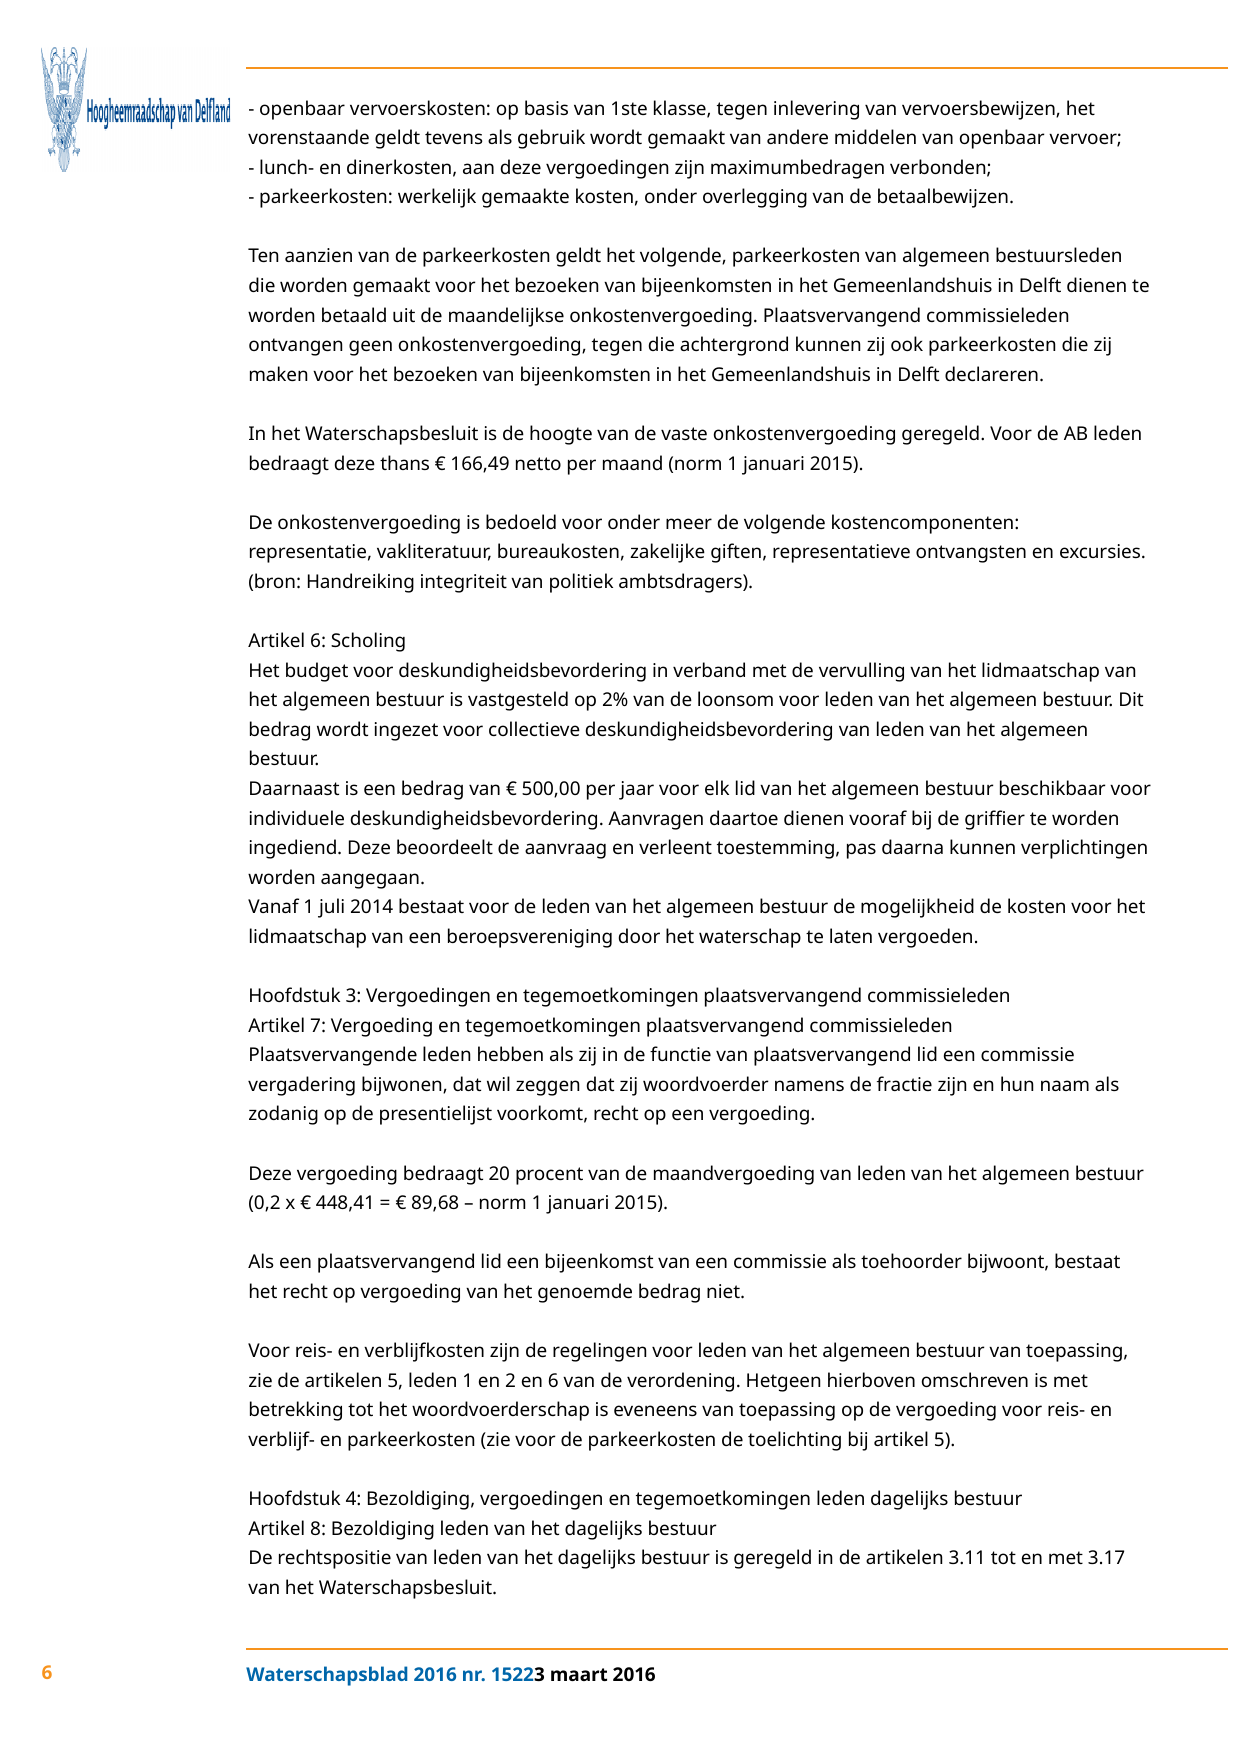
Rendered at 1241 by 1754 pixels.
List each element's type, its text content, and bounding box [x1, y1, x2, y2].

text Artikel 6: Scholing [248, 627, 1152, 653]
text Artikel 7: Vergoeding en tegemoetkomingen plaatsvervangend commissieleden [248, 1012, 1152, 1038]
text Als een plaatsvervangend lid een bijeenkomst van een commissie als toehoorder bijwoont, bestaat het recht op vergoeding van het genoemde bedrag niet. [248, 1248, 1152, 1304]
text De rechtspositie van leden van het dagelijks bestuur is geregeld in de artikelen 3.11 tot en met 3.17 van het Waterschapsbesluit. [248, 1544, 1152, 1600]
text Voor reis- en verblijfkosten zijn de regelingen voor leden van het algemeen bestuur van toepassing, zie de artikelen 5, leden 1 en 2 en 6 van de verordening. Hetgeen hierboven omschreven is met betrekking tot het woordvoerderschap is eveneens van toepassing op de vergoeding voor reis- en verblijf- en parkeerkosten (zie voor de parkeerkosten de toelichting bij artikel 5). [248, 1337, 1152, 1452]
text Plaatsvervangende leden hebben als zij in de functie van plaatsvervangend lid een commissie vergadering bijwonen, dat wil zeggen dat zij woordvoerder namens de fractie zijn en hun naam als zodanig op de presentielijst voorkomt, recht op een vergoeding. [248, 1041, 1152, 1126]
text Hoofdstuk 3: Vergoedingen en tegemoetkomingen plaatsvervangend commissieleden [248, 982, 1152, 1008]
text Daarnaast is een bedrag van € 500,00 per jaar voor elk lid van het algemeen bestuur beschikbaar voor individuele deskundigheidsbevordering. Aanvragen daartoe dienen vooraf bij de griffier te worden ingediend. Deze beoordeelt de aanvraag en verleent toestemming, pas daarna kunnen verplichtingen worden aangegaan. [248, 775, 1152, 890]
text - lunch- en dinerkosten, aan deze vergoedingen zijn maximumbedragen verbonden; [248, 154, 1152, 180]
text Artikel 8: Bezoldiging leden van het dagelijks bestuur [248, 1515, 1152, 1541]
text - openbaar vervoerskosten: op basis van 1ste klasse, tegen inlevering van vervoersbewijzen, het vorenstaande geldt tevens als gebruik wordt gemaakt van andere middelen van openbaar vervoer; [248, 95, 1152, 150]
text - parkeerkosten: werkelijk gemaakte kosten, onder overlegging van de betaalbewijzen. [248, 183, 1152, 209]
text representatie, vakliteratuur, bureaukosten, zakelijke giften, representatieve ontvangsten en excursies. (bron: Handreiking integriteit van politiek ambtsdragers). [248, 538, 1152, 594]
text Hoofdstuk 4: Bezoldiging, vergoedingen en tegemoetkomingen leden dagelijks bestuur [248, 1485, 1152, 1511]
text Het budget voor deskundigheidsbevordering in verband met de vervulling van het lidmaatschap van het algemeen bestuur is vastgesteld op 2% van de loonsom voor leden van het algemeen bestuur. Dit bedrag wordt ingezet voor collectieve deskundigheidsbevordering van leden van het algemeen bestuur. [248, 657, 1152, 771]
text Deze vergoeding bedraagt 20 procent van de maandvergoeding van leden van het algemeen bestuur (0,2 x € 448,41 = € 89,68 – norm 1 januari 2015). [248, 1160, 1152, 1215]
text Ten aanzien van de parkeerkosten geldt het volgende, parkeerkosten van algemeen bestuursleden die worden gemaakt voor het bezoeken van bijeenkomsten in het Gemeenlandshuis in Delft dienen te worden betaald uit de maandelijkse onkostenvergoeding. Plaatsvervangend commissieleden ontvangen geen onkostenvergoeding, tegen die achtergrond kunnen zij ook parkeerkosten die zij maken voor het bezoeken van bijeenkomsten in het Gemeenlandshuis in Delft declareren. [248, 243, 1152, 387]
text Vanaf 1 juli 2014 bestaat voor de leden van het algemeen bestuur de mogelijkheid de kosten voor het lidmaatschap van een beroepsvereniging door het waterschap te laten vergoeden. [248, 893, 1152, 949]
text De onkostenvergoeding is bedoeld voor onder meer de volgende kostencomponenten: [248, 509, 1152, 535]
text In het Waterschapsbesluit is de hoogte van de vaste onkostenvergoeding geregeld. Voor de AB leden bedraagt deze thans € 166,49 netto per maand (norm 1 januari 2015). [248, 420, 1152, 476]
picture [41, 47, 231, 172]
